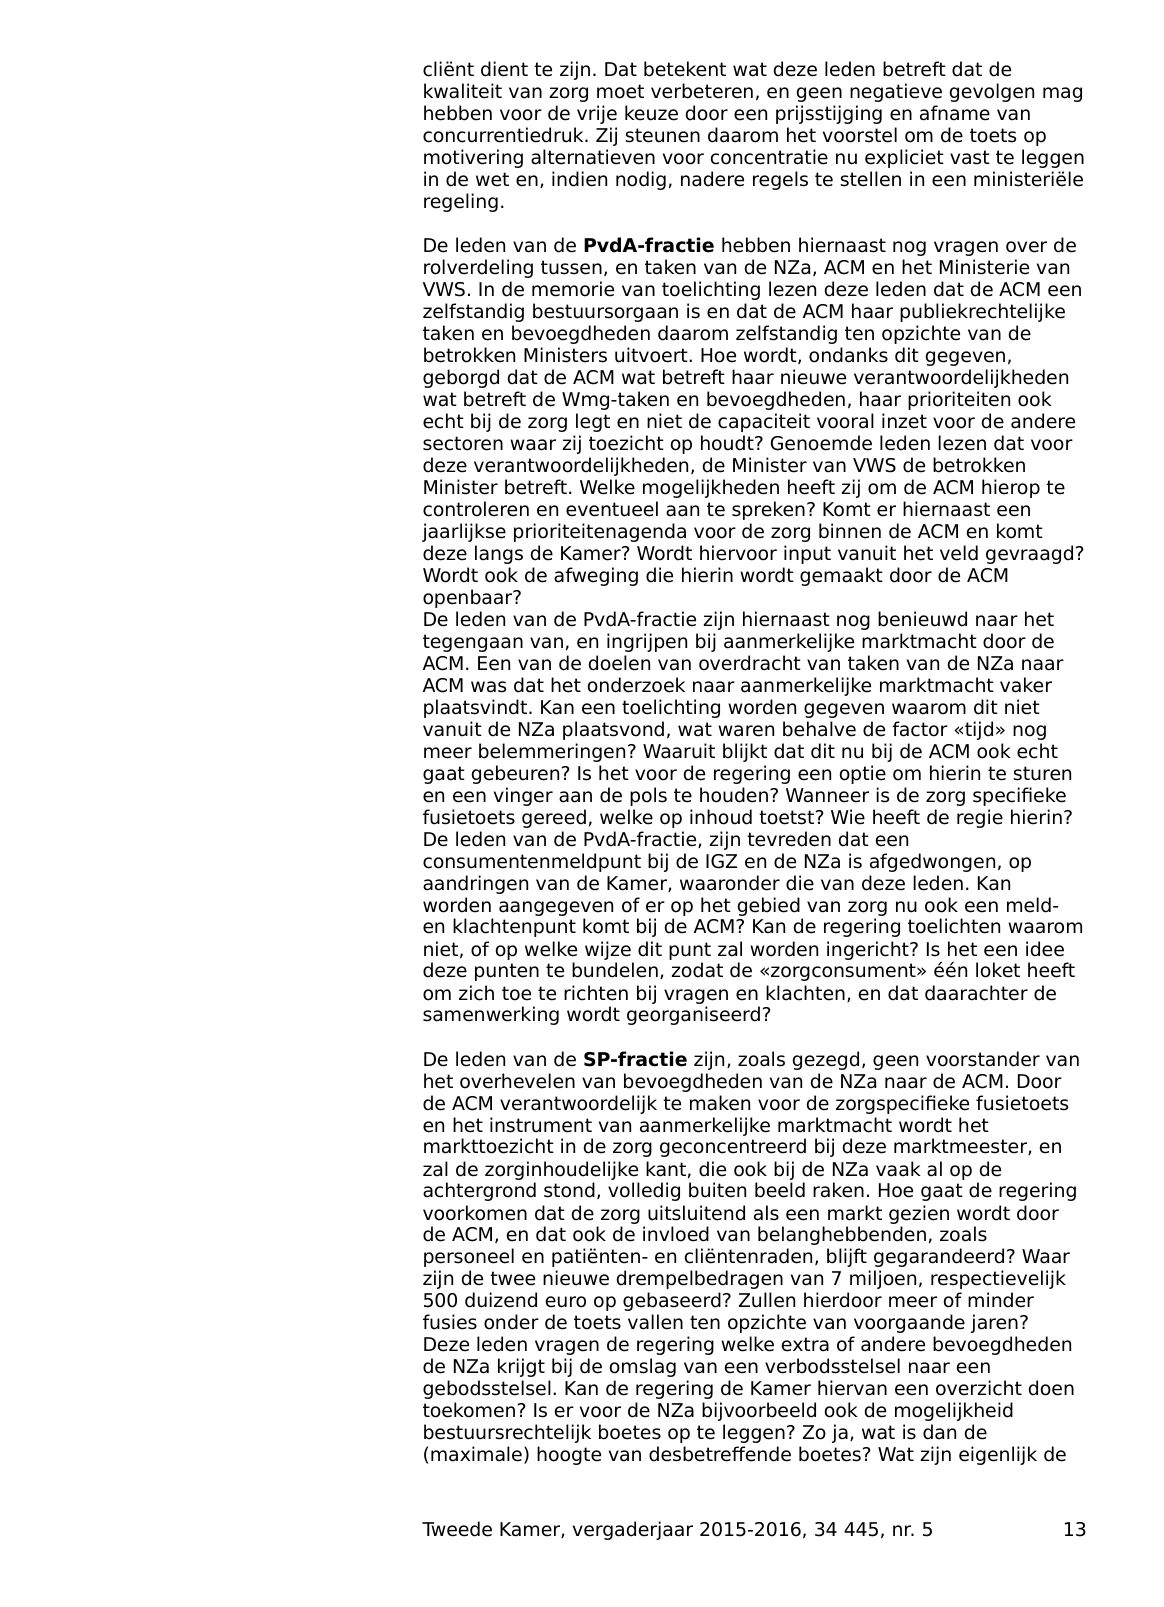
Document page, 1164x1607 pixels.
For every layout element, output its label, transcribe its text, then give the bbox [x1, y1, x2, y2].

text De leden van de PvdA-fractie zijn hiernaast nog benieuwd naar het tegengaan van, en ingrijpen bij aanmerkelijke marktmacht door de ACM. Een van de doelen van overdracht van taken van de NZa naar ACM was dat het onderzoek naar aanmerkelijke marktmacht vaker plaatsvindt. Kan een toelichting worden gegeven waarom dit niet vanuit de NZa plaatsvond, wat waren behalve de factor «tijd» nog meer belemmeringen? Waaruit blijkt dat dit nu bij de ACM ook echt gaat gebeuren? Is het voor de regering een optie om hierin te sturen en een vinger aan de pols te houden? Wanneer is de zorg specifieke fusietoets gereed, welke op inhoud toetst? Wie heeft de regie hierin? [422, 609, 1087, 828]
text De leden van de PvdA-fractie hebben hiernaast nog vragen over de rolverdeling tussen, en taken van de NZa, ACM en het Ministerie van VWS. In de memorie van toelichting lezen deze leden dat de ACM een zelfstandig bestuursorgaan is en dat de ACM haar publiekrechtelijke taken en bevoegdheden daarom zelfstandig ten opzichte van de betrokken Ministers uitvoert. Hoe wordt, ondanks dit gegeven, geborgd dat de ACM wat betreft haar nieuwe verantwoordelijkheden wat betreft de Wmg-taken en bevoegdheden, haar prioriteiten ook echt bij de zorg legt en niet de capaciteit vooral inzet voor de andere sectoren waar zij toezicht op houdt? Genoemde leden lezen dat voor deze verantwoordelijkheden, de Minister van VWS de betrokken Minister betreft. Welke mogelijkheden heeft zij om de ACM hierop te controleren en eventueel aan te spreken? Komt er hiernaast een jaarlijkse prioriteitenagenda voor de zorg binnen de ACM en komt deze langs de Kamer? Wordt hiervoor input vanuit het veld gevraagd? Wordt ook de afweging die hierin wordt gemaakt door de ACM openbaar? [422, 235, 1087, 609]
text Deze leden vragen de regering welke extra of andere bevoegdheden de NZa krijgt bij de omslag van een verbodsstelsel naar een gebodsstelsel. Kan de regering de Kamer hiervan een overzicht doen toekomen? Is er voor de NZa bijvoorbeeld ook de mogelijkheid bestuursrechtelijk boetes op te leggen? Zo ja, wat is dan de (maximale) hoogte van desbetreffende boetes? Wat zijn eigenlijk de [422, 1334, 1087, 1466]
text cliënt dient te zijn. Dat betekent wat deze leden betreft dat de kwaliteit van zorg moet verbeteren, en geen negatieve gevolgen mag hebben voor de vrije keuze door een prijsstijging en afname van concurrentiedruk. Zij steunen daarom het voorstel om de toets op motivering alternatieven voor concentratie nu expliciet vast te leggen in de wet en, indien nodig, nadere regels te stellen in een ministeriële regeling. [422, 59, 1087, 213]
text De leden van de SP-fractie zijn, zoals gezegd, geen voorstander van het overhevelen van bevoegdheden van de NZa naar de ACM. Door de ACM verantwoordelijk te maken voor de zorgspecifieke fusietoets en het instrument van aanmerkelijke marktmacht wordt het markttoezicht in de zorg geconcentreerd bij deze marktmeester, en zal de zorginhoudelijke kant, die ook bij de NZa vaak al op de achtergrond stond, volledig buiten beeld raken. Hoe gaat de regering voorkomen dat de zorg uitsluitend als een markt gezien wordt door de ACM, en dat ook de invloed van belanghebbenden, zoals personeel en patiënten- en cliëntenraden, blijft gegarandeerd? Waar zijn de twee nieuwe drempelbedragen van 7 miljoen, respectievelijk 500 duizend euro op gebaseerd? Zullen hierdoor meer of minder fusies onder de toets vallen ten opzichte van voorgaande jaren? [422, 1048, 1087, 1334]
text De leden van de PvdA-fractie, zijn tevreden dat een consumentenmeldpunt bij de IGZ en de NZa is afgedwongen, op aandringen van de Kamer, waaronder die van deze leden. Kan worden aangegeven of er op het gebied van zorg nu ook een meld- en klachtenpunt komt bij de ACM? Kan de regering toelichten waarom niet, of op welke wijze dit punt zal worden ingericht? Is het een idee deze punten te bundelen, zodat de «zorgconsument» één loket heeft om zich toe te richten bij vragen en klachten, en dat daarachter de samenwerking wordt georganiseerd? [422, 828, 1087, 1026]
